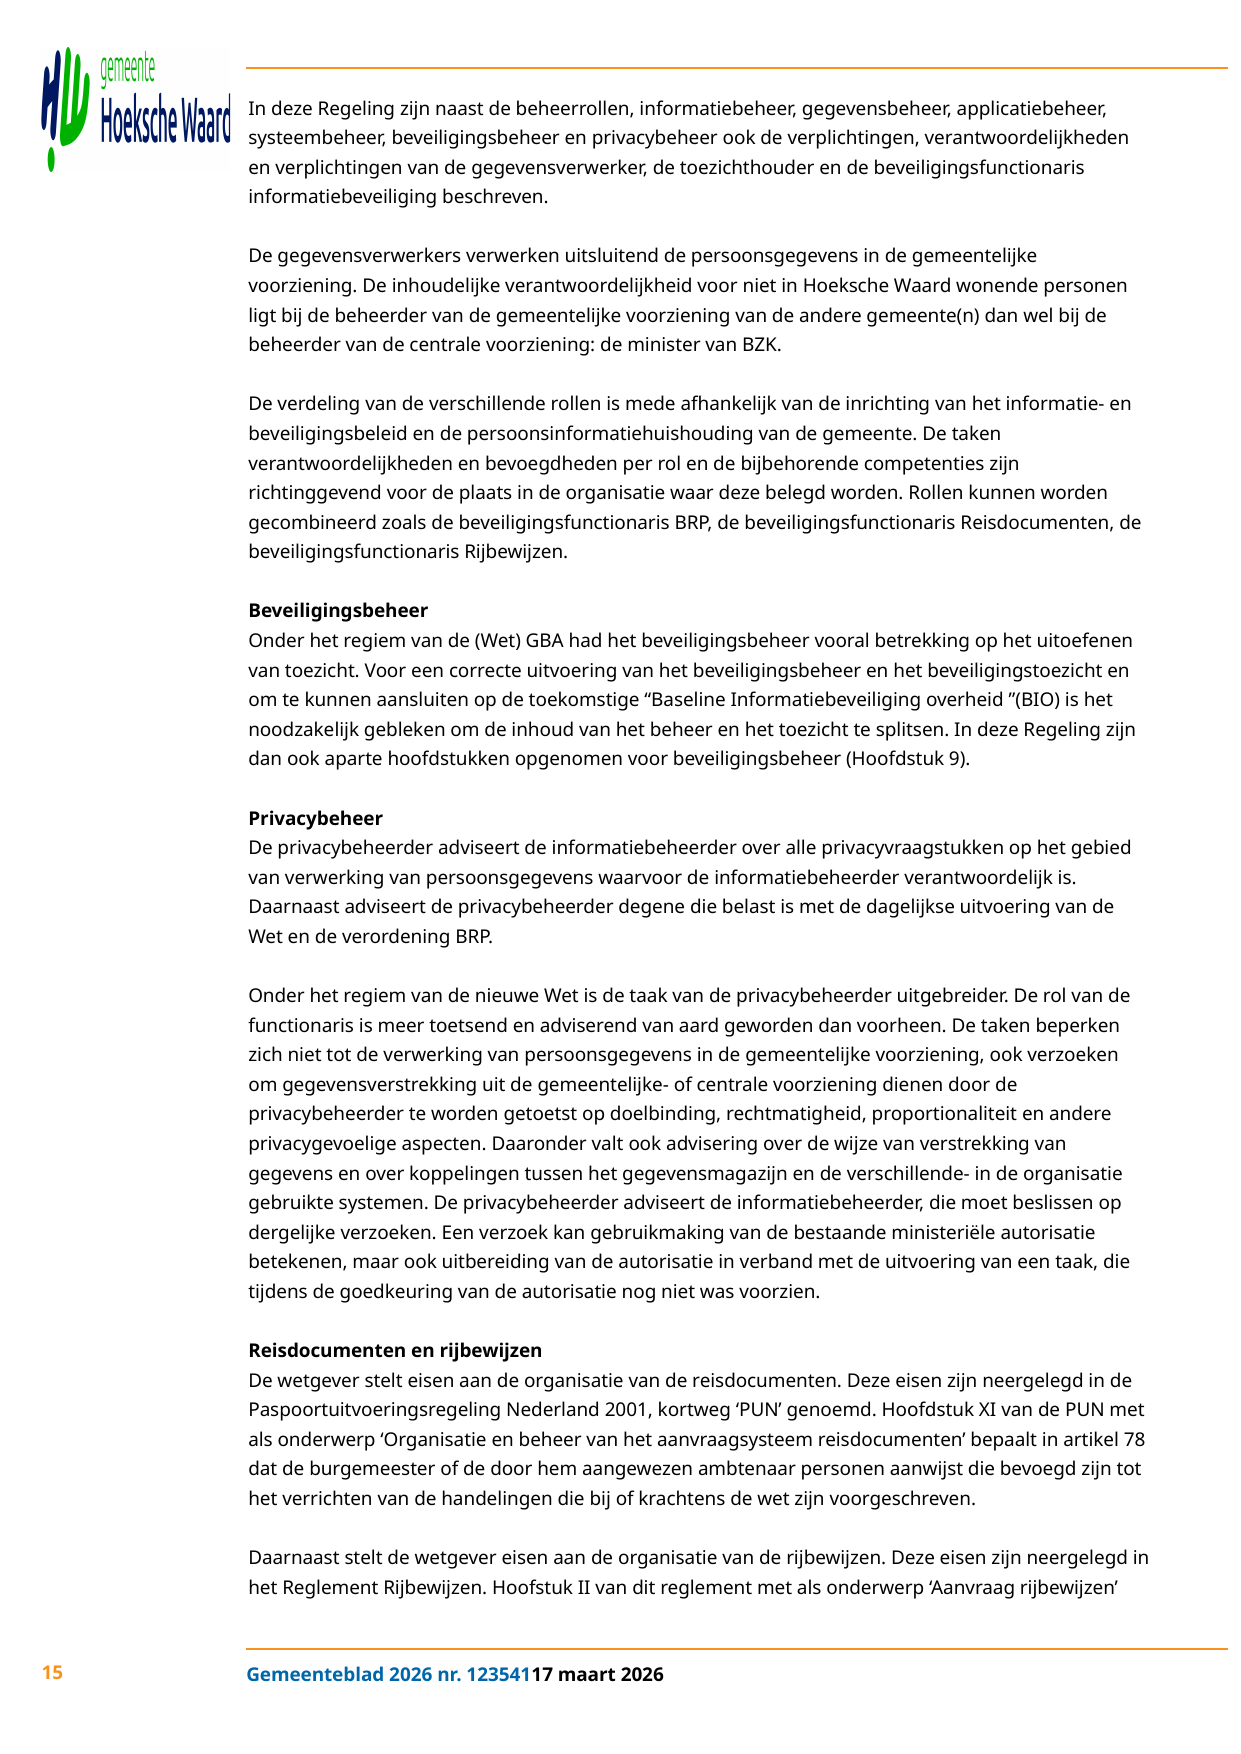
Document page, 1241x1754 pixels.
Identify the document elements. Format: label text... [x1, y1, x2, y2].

text Daarnaast stelt de wetgever eisen aan de organisatie van de rijbewijzen. Deze eisen zijn neergelegd in het Reglement Rijbewijzen. Hoofstuk II van dit reglement met als onderwerp ‘Aanvraag rijbewijzen’ [248, 1544, 1152, 1600]
text De wetgever stelt eisen aan de organisatie van de reisdocumenten. Deze eisen zijn neergelegd in de Paspoortuitvoeringsregeling Nederland 2001, kortweg ‘PUN’ genoemd. Hoofdstuk XI van de PUN met als onderwerp ‘Organisatie en beheer van het aanvraagsysteem reisdocumenten’ bepaalt in artikel 78 dat de burgemeester of de door hem aangewezen ambtenaar personen aanwijst die bevoegd zijn tot het verrichten van de handelingen die bij of krachtens de wet zijn voorgeschreven. [248, 1367, 1152, 1511]
text De privacybeheerder adviseert de informatiebeheerder over alle privacyvraagstukken op het gebied van verwerking van persoonsgegevens waarvoor de informatiebeheerder verantwoordelijk is. Daarnaast adviseert de privacybeheerder degene die belast is met de dagelijkse uitvoering van de Wet en de verordening BRP. [248, 834, 1152, 949]
picture [41, 47, 231, 172]
text Reisdocumenten en rijbewijzen [248, 1337, 1152, 1363]
text In deze Regeling zijn naast de beheerrollen, informatiebeheer, gegevensbeheer, applicatiebeheer, systeembeheer, beveiligingsbeheer en privacybeheer ook de verplichtingen, verantwoordelijkheden en verplichtingen van de gegevensverwerker, de toezichthouder en de beveiligingsfunctionaris informatiebeveiliging beschreven. [248, 95, 1152, 209]
text Beveiligingsbeheer [248, 598, 1152, 623]
text Onder het regiem van de nieuwe Wet is de taak van de privacybeheerder uitgebreider. De rol van de functionaris is meer toetsend en adviserend van aard geworden dan voorheen. De taken beperken zich niet tot de verwerking van persoonsgegevens in de gemeentelijke voorziening, ook verzoeken om gegevensverstrekking uit de gemeentelijke- of centrale voorziening dienen door de privacybeheerder te worden getoetst op doelbinding, rechtmatigheid, proportionaliteit en andere privacygevoelige aspecten. Daaronder valt ook advisering over de wijze van verstrekking van gegevens en over koppelingen tussen het gegevensmagazijn en de verschillende- in de organisatie gebruikte systemen. De privacybeheerder adviseert de informatiebeheerder, die moet beslissen op dergelijke verzoeken. Een verzoek kan gebruikmaking van de bestaande ministeriële autorisatie betekenen, maar ook uitbereiding van de autorisatie in verband met de uitvoering van een taak, die tijdens de goedkeuring van de autorisatie nog niet was voorzien. [248, 982, 1152, 1304]
text Onder het regiem van de (Wet) GBA had het beveiligingsbeheer vooral betrekking op het uitoefenen van toezicht. Voor een correcte uitvoering van het beveiligingsbeheer en het beveiligingstoezicht en om te kunnen aansluiten op de toekomstige “Baseline Informatiebeveiliging overheid ”(BIO) is het noodzakelijk gebleken om de inhoud van het beheer en het toezicht te splitsen. In deze Regeling zijn dan ook aparte hoofdstukken opgenomen voor beveiligingsbeheer (Hoofdstuk 9). [248, 627, 1152, 771]
text Privacybeheer [248, 805, 1152, 831]
text De verdeling van de verschillende rollen is mede afhankelijk van de inrichting van het informatie- en beveiligingsbeleid en de persoonsinformatiehuishouding van de gemeente. De taken verantwoordelijkheden en bevoegdheden per rol en de bijbehorende competenties zijn richtinggevend voor de plaats in de organisatie waar deze belegd worden. Rollen kunnen worden gecombineerd zoals de beveiligingsfunctionaris BRP, de beveiligingsfunctionaris Reisdocumenten, de beveiligingsfunctionaris Rijbewijzen. [248, 391, 1152, 564]
text De gegevensverwerkers verwerken uitsluitend de persoonsgegevens in de gemeentelijke voorziening. De inhoudelijke verantwoordelijkheid voor niet in Hoeksche Waard wonende personen ligt bij de beheerder van de gemeentelijke voorziening van de andere gemeente(n) dan wel bij de beheerder van de centrale voorziening: de minister van BZK. [248, 243, 1152, 357]
